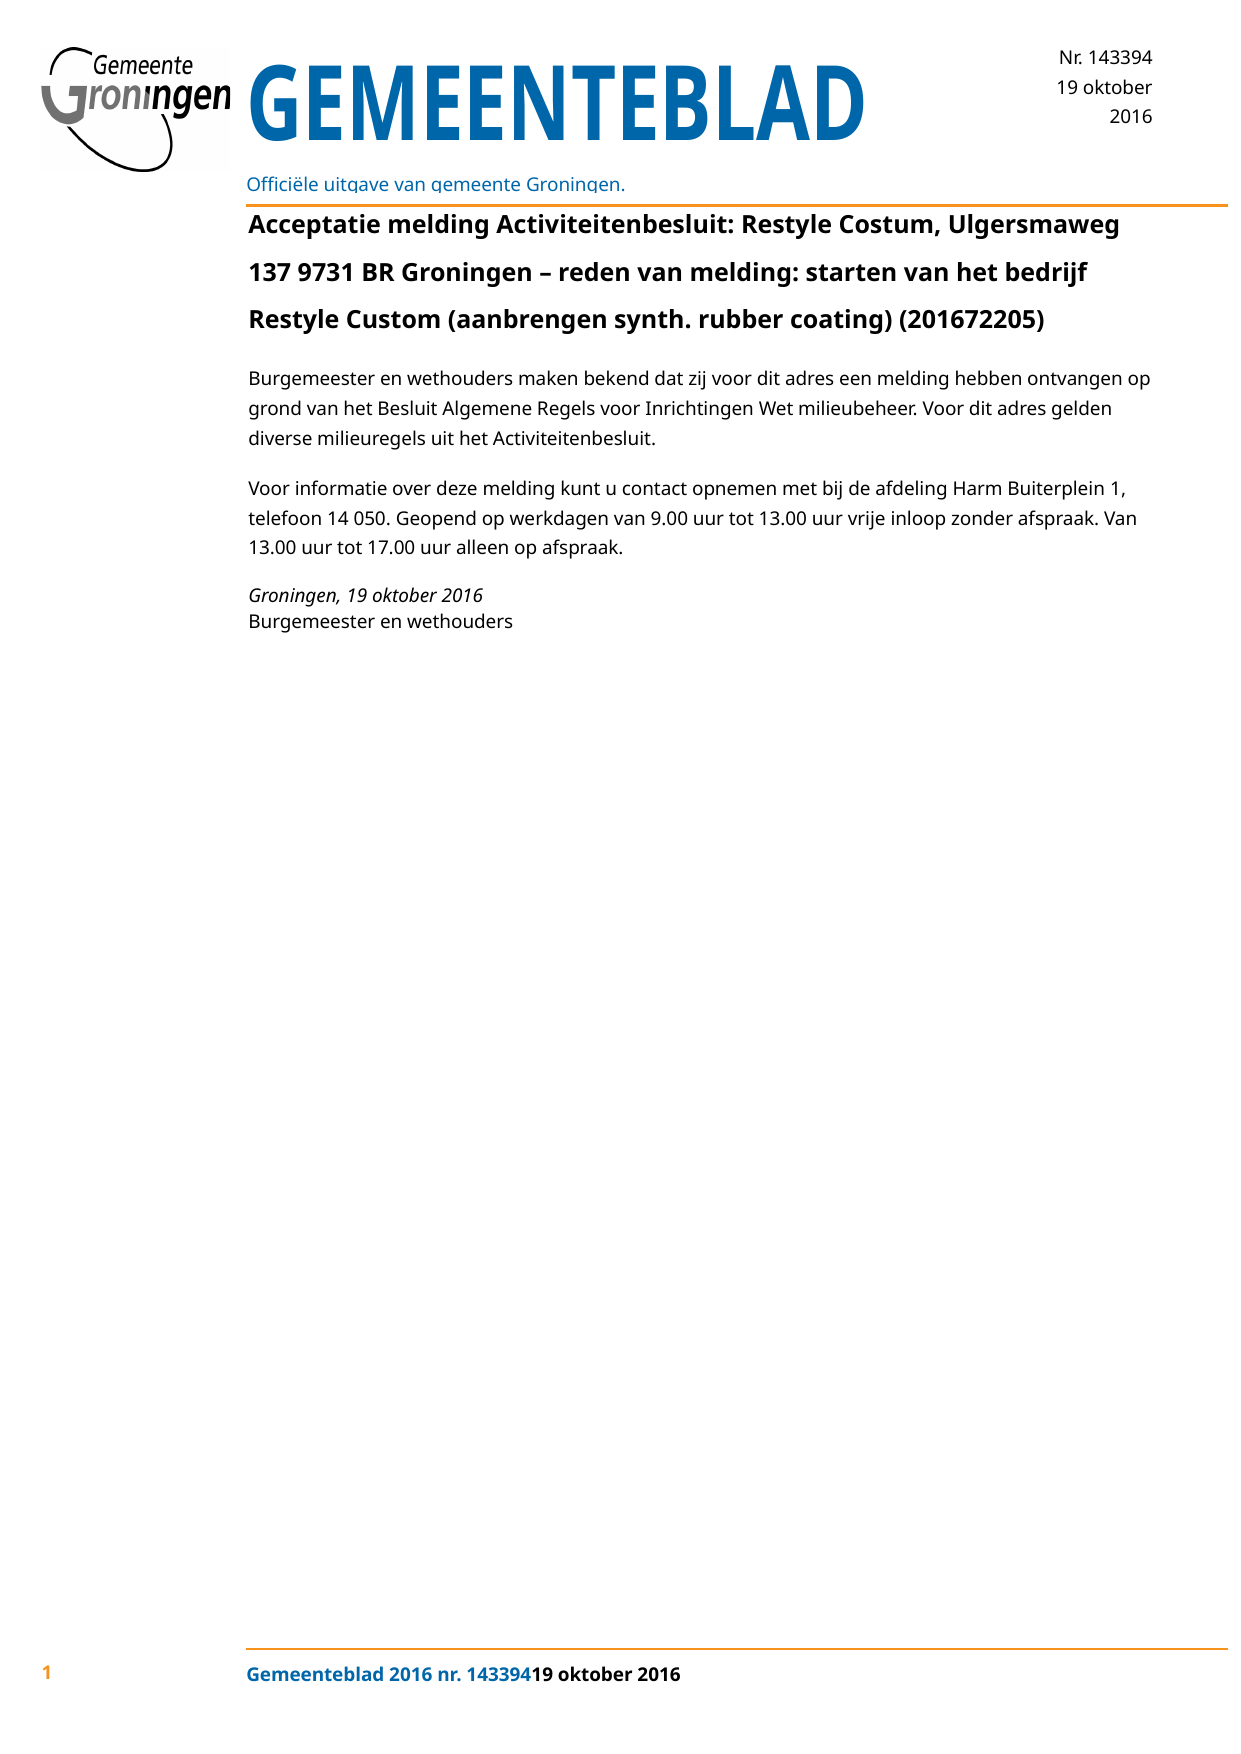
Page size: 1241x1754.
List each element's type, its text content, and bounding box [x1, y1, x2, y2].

text Voor informatie over deze melding kunt u contact opnemen met bij de afdeling Harm Buiterplein 1, telefoon 14 050. Geopend op werkdagen van 9.00 uur tot 13.00 uur vrije inloop zonder afspraak. Van 13.00 uur tot 17.00 uur alleen op afspraak. [248, 475, 1152, 560]
text Groningen, 19 oktober 2016 [248, 582, 1152, 608]
text Burgemeester en wethouders [248, 608, 1152, 633]
text Burgemeester en wethouders maken bekend dat zij voor dit adres een melding hebben ontvangen op grond van het Besluit Algemene Regels voor Inrichtingen Wet milieubeheer. Voor dit adres gelden diverse milieuregels uit het Activiteitenbesluit. [248, 366, 1152, 450]
picture [41, 47, 231, 172]
text Acceptatie melding Activiteitenbesluit: Restyle Costum, Ulgersmaweg 137 9731 BR Groningen – reden van melding: starten van het bedrijf Restyle Custom (aanbrengen synth. rubber coating) (201672205) [248, 207, 1152, 336]
